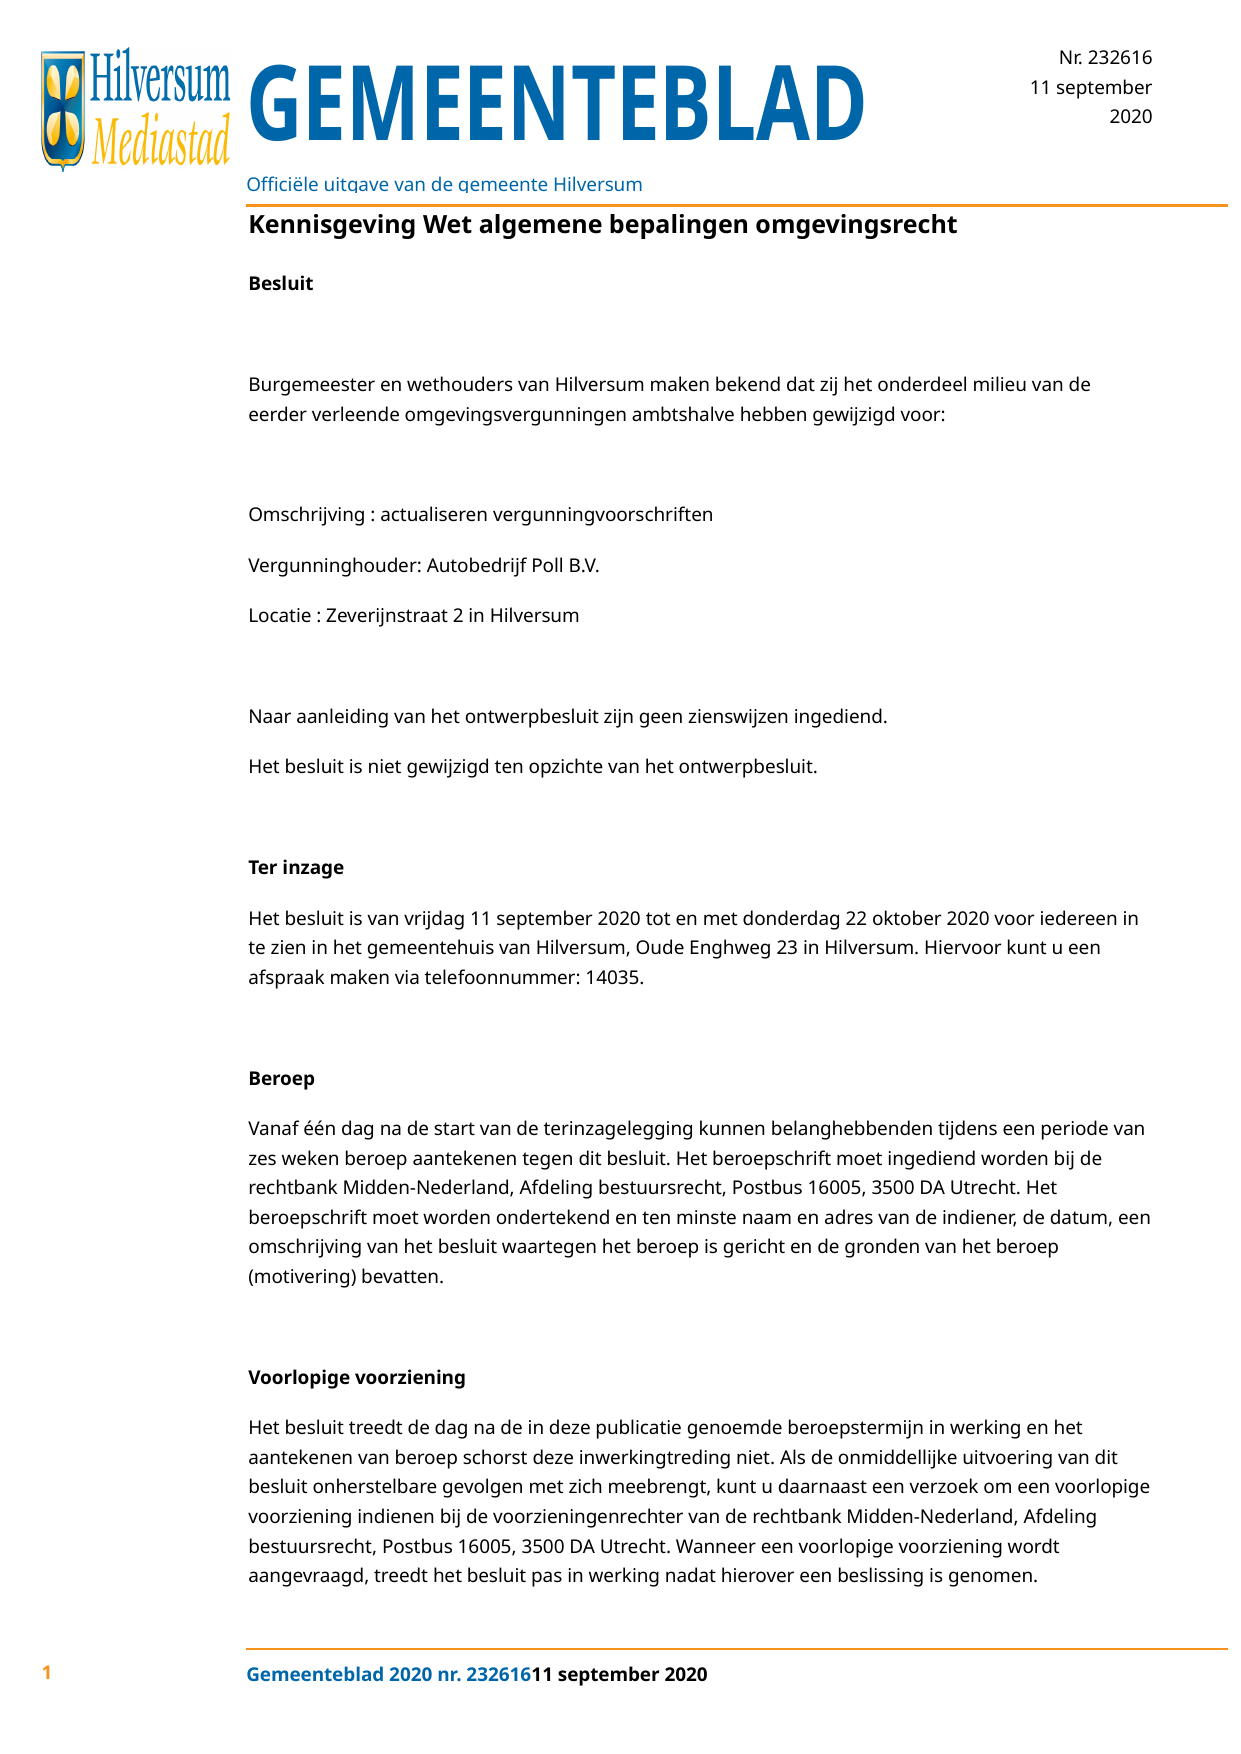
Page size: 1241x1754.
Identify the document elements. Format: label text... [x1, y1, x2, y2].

text Locatie : Zeverijnstraat 2 in Hilversum [248, 602, 1152, 628]
text Vergunninghouder: Autobedrijf Poll B.V. [248, 552, 1152, 578]
text Het besluit is niet gewijzigd ten opzichte van het ontwerpbesluit. [248, 754, 1152, 779]
text Kennisgeving Wet algemene bepalingen omgevingsrecht [248, 207, 1152, 241]
text Ter inzage [248, 854, 1152, 880]
text Naar aanleiding van het ontwerpbesluit zijn geen zienswijzen ingediend. [248, 703, 1152, 729]
text Besluit [248, 270, 1152, 296]
text Het besluit treedt de dag na de in deze publicatie genoemde beroepstermijn in werking en het aantekenen van beroep schorst deze inwerkingtreding niet. Als de onmiddellijke uitvoering van dit besluit onherstelbare gevolgen met zich meebrengt, kunt u daarnaast een verzoek om een voorlopige voorziening indienen bij de voorzieningenrechter van de rechtbank Midden-Nederland, Afdeling bestuursrecht, Postbus 16005, 3500 DA Utrecht. Wanneer een voorlopige voorziening wordt aangevraagd, treedt het besluit pas in werking nadat hierover een beslissing is genomen. [248, 1414, 1152, 1588]
text Burgemeester en wethouders van Hilversum maken bekend dat zij het onderdeel milieu van de eerder verleende omgevingsvergunningen ambtshalve hebben gewijzigd voor: [248, 371, 1152, 426]
text Beroep [248, 1065, 1152, 1091]
text Het besluit is van vrijdag 11 september 2020 tot en met donderdag 22 oktober 2020 voor iedereen in te zien in het gemeentehuis van Hilversum, Oude Enghweg 23 in Hilversum. Hiervoor kunt u een afspraak maken via telefoonnummer: 14035. [248, 905, 1152, 990]
text Omschrijving : actualiseren vergunningvoorschriften [248, 502, 1152, 527]
text Vanaf één dag na de start van de terinzagelegging kunnen belanghebbenden tijdens een periode van zes weken beroep aantekenen tegen dit besluit. Het beroepschrift moet ingediend worden bij de rechtbank Midden-Nederland, Afdeling bestuursrecht, Postbus 16005, 3500 DA Utrecht. Het beroepschrift moet worden ondertekend en ten minste naam en adres van de indiener, de datum, een omschrijving van het besluit waartegen het beroep is gericht en de gronden van het beroep (motivering) bevatten. [248, 1115, 1152, 1289]
text Voorlopige voorziening [248, 1364, 1152, 1390]
picture [41, 47, 231, 172]
